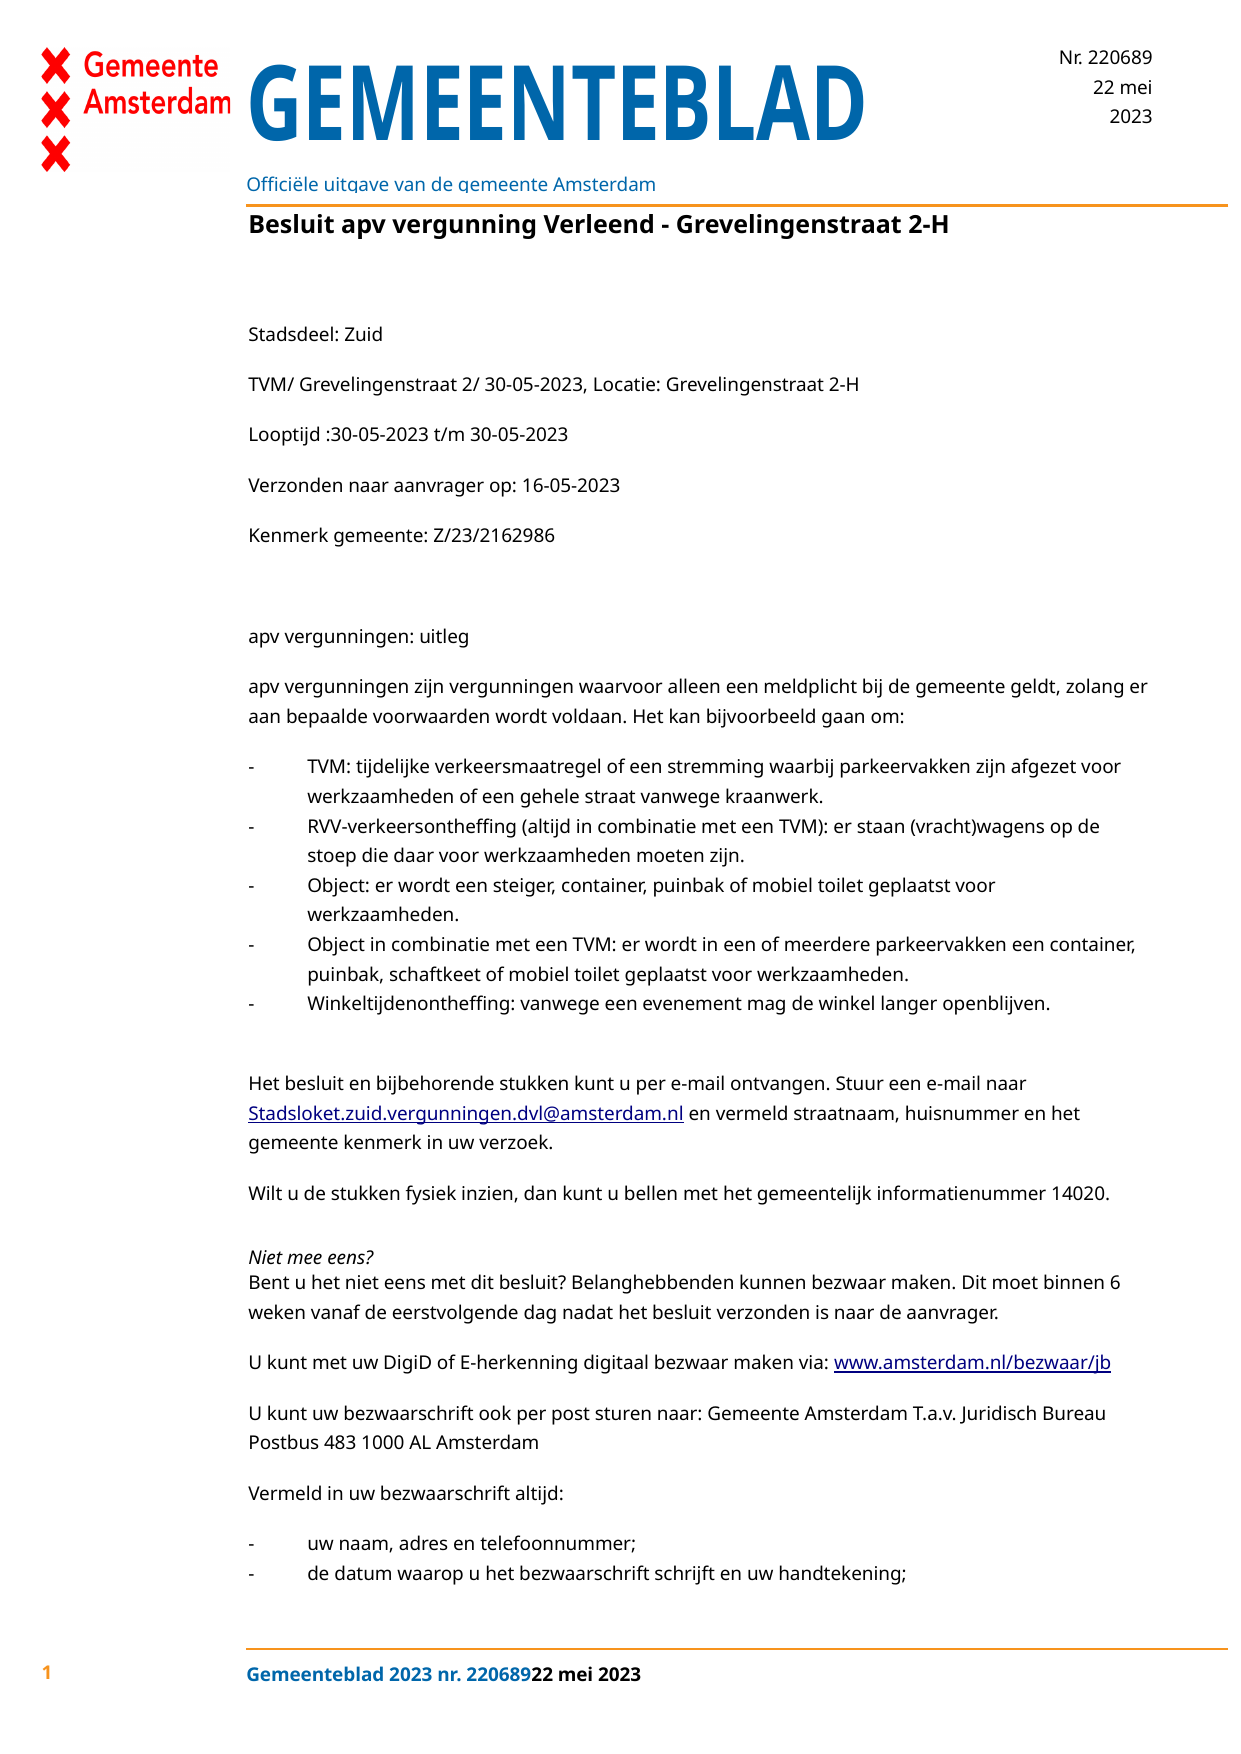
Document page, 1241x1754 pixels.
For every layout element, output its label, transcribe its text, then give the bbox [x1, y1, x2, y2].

text TVM/ Grevelingenstraat 2/ 30-05-2023, Locatie: Grevelingenstraat 2-H [248, 371, 1152, 397]
text apv vergunningen zijn vergunningen waarvoor alleen een meldplicht bij de gemeente geldt, zolang er aan bepaalde voorwaarden wordt voldaan. Het kan bijvoorbeeld gaan om: [248, 674, 1152, 729]
list de datum waarop u het bezwaarschrift schrijft en uw handtekening; [248, 1560, 1152, 1586]
text Verzonden naar aanvrager op: 16-05-2023 [248, 472, 1152, 498]
list uw naam, adres en telefoonnummer; [248, 1530, 1152, 1556]
text Het besluit en bijbehorende stukken kunt u per e-mail ontvangen. Stuur een e-mail naar Stadsloket.zuid.vergunningen.dvl@amsterdam.nl en vermeld straatnaam, huisnummer en het gemeente kenmerk in uw verzoek. [248, 1070, 1152, 1155]
text Looptijd :30-05-2023 t/m 30-05-2023 [248, 422, 1152, 447]
text Kenmerk gemeente: Z/23/2162986 [248, 522, 1152, 548]
list RVV-verkeersontheffing (altijd in combinatie met een TVM): er staan (vracht)wagens op de stoep die daar voor werkzaamheden moeten zijn. [248, 813, 1152, 868]
list Winkeltijdenontheffing: vanwege een evenement mag de winkel langer openblijven. [248, 990, 1152, 1016]
text Stadsdeel: Zuid [248, 321, 1152, 346]
picture [41, 47, 231, 172]
text apv vergunningen: uitleg [248, 623, 1152, 649]
text Besluit apv vergunning Verleend - Grevelingenstraat 2-H [248, 207, 1152, 241]
text Wilt u de stukken fysiek inzien, dan kunt u bellen met het gemeentelijk informatienummer 14020. [248, 1180, 1152, 1206]
text Niet mee eens? [248, 1244, 1152, 1269]
text U kunt met uw DigiD of E-herkenning digitaal bezwaar maken via: www.amsterdam.nl/bezwaar/jb [248, 1349, 1152, 1375]
list Object: er wordt een steiger, container, puinbak of mobiel toilet geplaatst voor werkzaamheden. [248, 872, 1152, 927]
text Bent u het niet eens met dit besluit? Belanghebbenden kunnen bezwaar maken. Dit moet binnen 6 weken vanaf de eerstvolgende dag nadat het besluit verzonden is naar de aanvrager. [248, 1269, 1152, 1325]
list Object in combinatie met een TVM: er wordt in een of meerdere parkeervakken een container, puinbak, schaftkeet of mobiel toilet geplaatst voor werkzaamheden. [248, 931, 1152, 986]
list TVM: tijdelijke verkeersmaatregel of een stremming waarbij parkeervakken zijn afgezet voor werkzaamheden of een gehele straat vanwege kraanwerk. [248, 754, 1152, 809]
text U kunt uw bezwaarschrift ook per post sturen naar: Gemeente Amsterdam T.a.v. Juridisch Bureau Postbus 483 1000 AL Amsterdam [248, 1400, 1152, 1455]
text Vermeld in uw bezwaarschrift altijd: [248, 1480, 1152, 1506]
